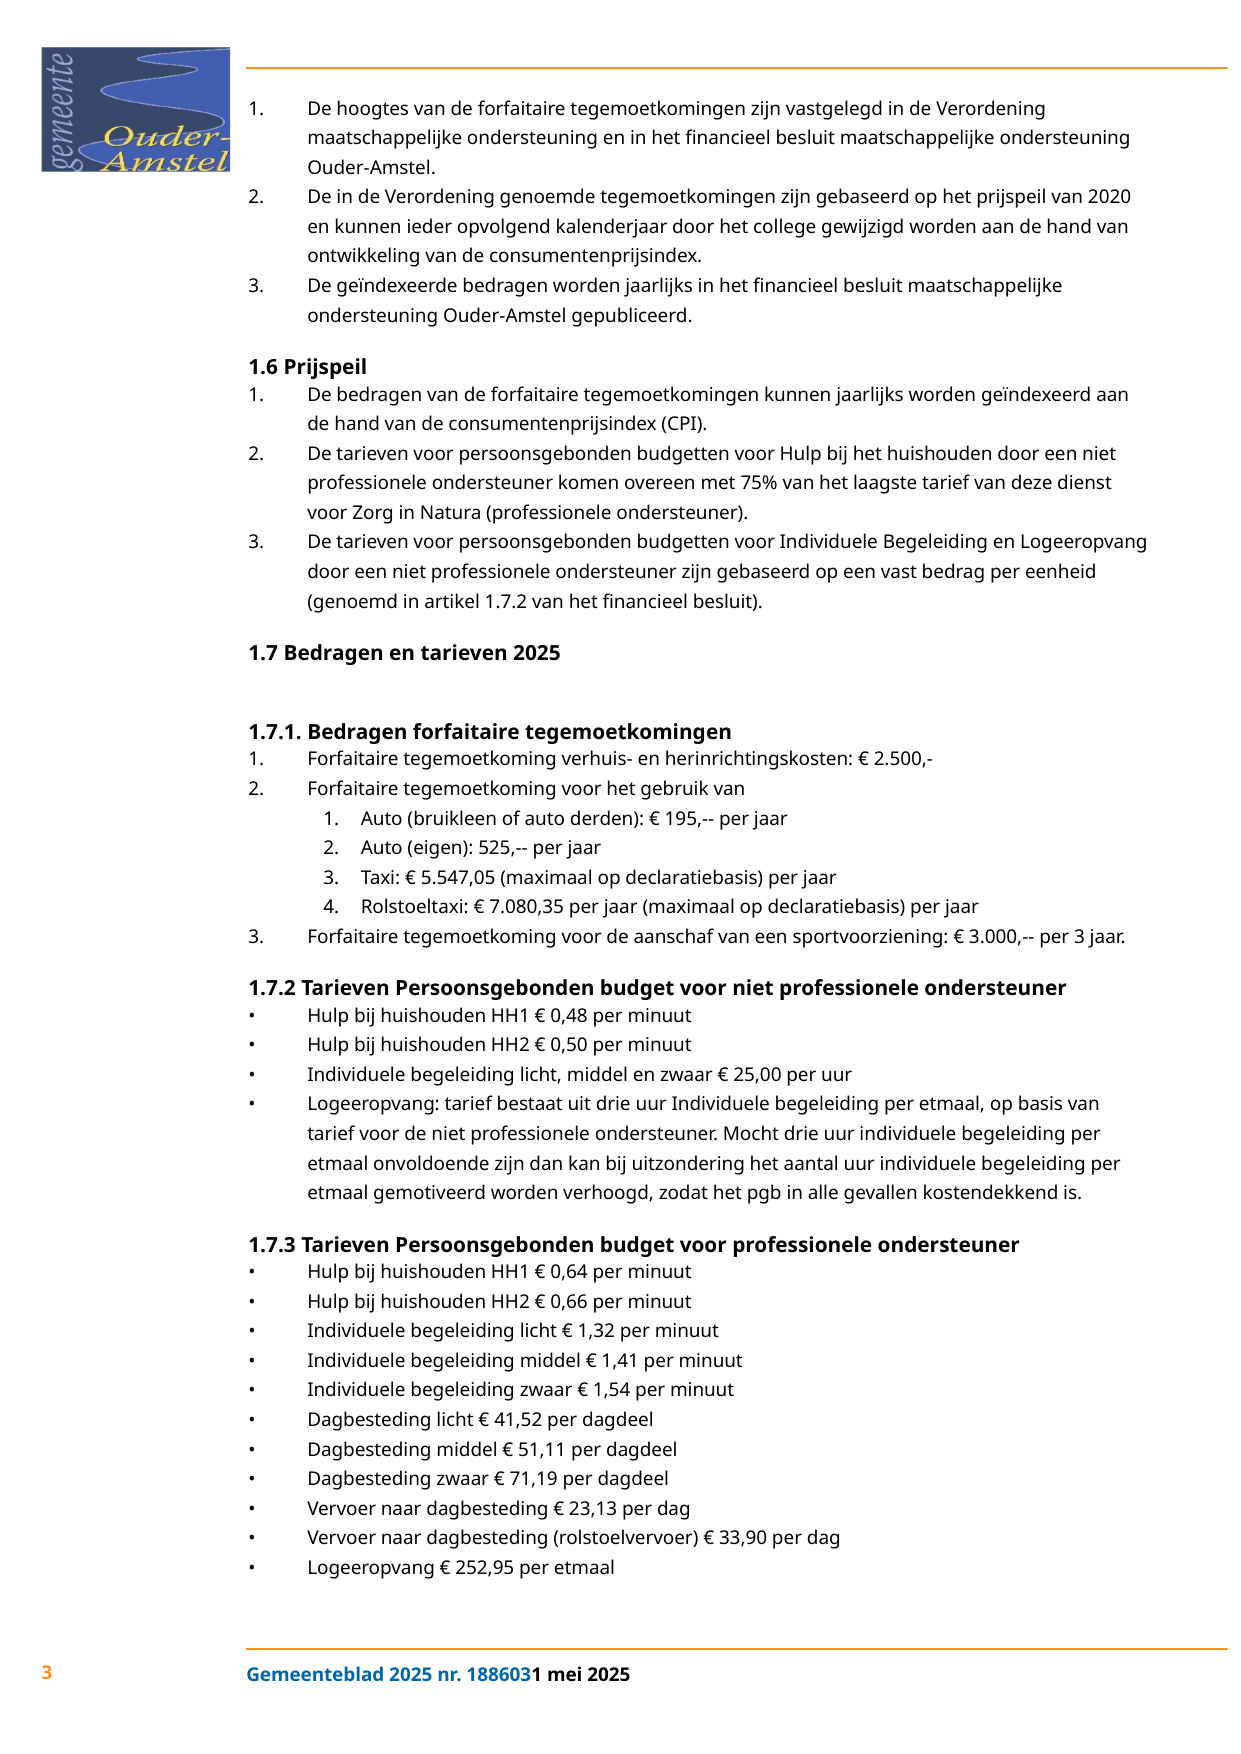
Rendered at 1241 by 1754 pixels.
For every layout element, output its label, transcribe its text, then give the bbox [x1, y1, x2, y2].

list De hoogtes van de forfaitaire tegemoetkomingen zijn vastgelegd in de Verordening maatschappelijke ondersteuning en in het financieel besluit maatschappelijke ondersteuning Ouder-Amstel. [248, 95, 1152, 180]
list Hulp bij huishouden HH1 € 0,48 per minuut [248, 1002, 1152, 1028]
list De bedragen van de forfaitaire tegemoetkomingen kunnen jaarlijks worden geïndexeerd aan de hand van de consumentenprijsindex (CPI). [248, 381, 1152, 436]
text 1.7.2 Tarieven Persoonsgebonden budget voor niet professionele ondersteuner [248, 973, 1152, 1002]
text 1.6 Prijspeil [248, 352, 1152, 381]
list Forfaitaire tegemoetkoming voor de aanschaf van een sportvoorziening: € 3.000,-- per 3 jaar. [248, 923, 1152, 949]
list De geïndexeerde bedragen worden jaarlijks in het financieel besluit maatschappelijke ondersteuning Ouder-Amstel gepubliceerd. [248, 272, 1152, 328]
list Hulp bij huishouden HH2 € 0,66 per minuut [248, 1288, 1152, 1313]
list Logeeropvang € 252,95 per etmaal [248, 1554, 1152, 1580]
text 1.7.1. Bedragen forfaitaire tegemoetkomingen [248, 717, 1152, 746]
list Individuele begeleiding zwaar € 1,54 per minuut [248, 1377, 1152, 1402]
list Auto (bruikleen of auto derden): € 195,-- per jaar [323, 805, 1152, 830]
list Rolstoeltaxi: € 7.080,35 per jaar (maximaal op declaratiebasis) per jaar [323, 893, 1152, 919]
list Hulp bij huishouden HH1 € 0,64 per minuut [248, 1258, 1152, 1284]
list De tarieven voor persoonsgebonden budgetten voor Individuele Begeleiding en Logeeropvang door een niet professionele ondersteuner zijn gebaseerd op een vast bedrag per eenheid (genoemd in artikel 1.7.2 van het financieel besluit). [248, 529, 1152, 613]
text 1.7.3 Tarieven Persoonsgebonden budget voor professionele ondersteuner [248, 1230, 1152, 1258]
list Individuele begeleiding middel € 1,41 per minuut [248, 1347, 1152, 1373]
list Auto (eigen): 525,-- per jaar [323, 834, 1152, 860]
list Vervoer naar dagbesteding € 23,13 per dag [248, 1495, 1152, 1521]
picture [41, 47, 231, 172]
list Individuele begeleiding licht, middel en zwaar € 25,00 per uur [248, 1061, 1152, 1087]
list Forfaitaire tegemoetkoming verhuis- en herinrichtingskosten: € 2.500,- [248, 746, 1152, 771]
list Taxi: € 5.547,05 (maximaal op declaratiebasis) per jaar [323, 864, 1152, 889]
text 1.7 Bedragen en tarieven 2025 [248, 638, 1152, 667]
list Logeeropvang: tarief bestaat uit drie uur Individuele begeleiding per etmaal, op basis van tarief voor de niet professionele ondersteuner. Mocht drie uur individuele begeleiding per etmaal onvoldoende zijn dan kan bij uitzondering het aantal uur individuele begeleiding per etmaal gemotiveerd worden verhoogd, zodat het pgb in alle gevallen kostendekkend is. [248, 1091, 1152, 1205]
list Individuele begeleiding licht € 1,32 per minuut [248, 1317, 1152, 1343]
list De tarieven voor persoonsgebonden budgetten voor Hulp bij het huishouden door een niet professionele ondersteuner komen overeen met 75% van het laagste tarief van deze dienst voor Zorg in Natura (professionele ondersteuner). [248, 440, 1152, 525]
list Dagbesteding licht € 41,52 per dagdeel [248, 1406, 1152, 1432]
list De in de Verordening genoemde tegemoetkomingen zijn gebaseerd op het prijspeil van 2020 en kunnen ieder opvolgend kalenderjaar door het college gewijzigd worden aan de hand van ontwikkeling van de consumentenprijsindex. [248, 183, 1152, 268]
list Forfaitaire tegemoetkoming voor het gebruik van [248, 775, 1152, 801]
list Dagbesteding zwaar € 71,19 per dagdeel [248, 1465, 1152, 1491]
list Vervoer naar dagbesteding (rolstoelvervoer) € 33,90 per dag [248, 1524, 1152, 1550]
list Dagbesteding middel € 51,11 per dagdeel [248, 1436, 1152, 1461]
list Hulp bij huishouden HH2 € 0,50 per minuut [248, 1031, 1152, 1057]
